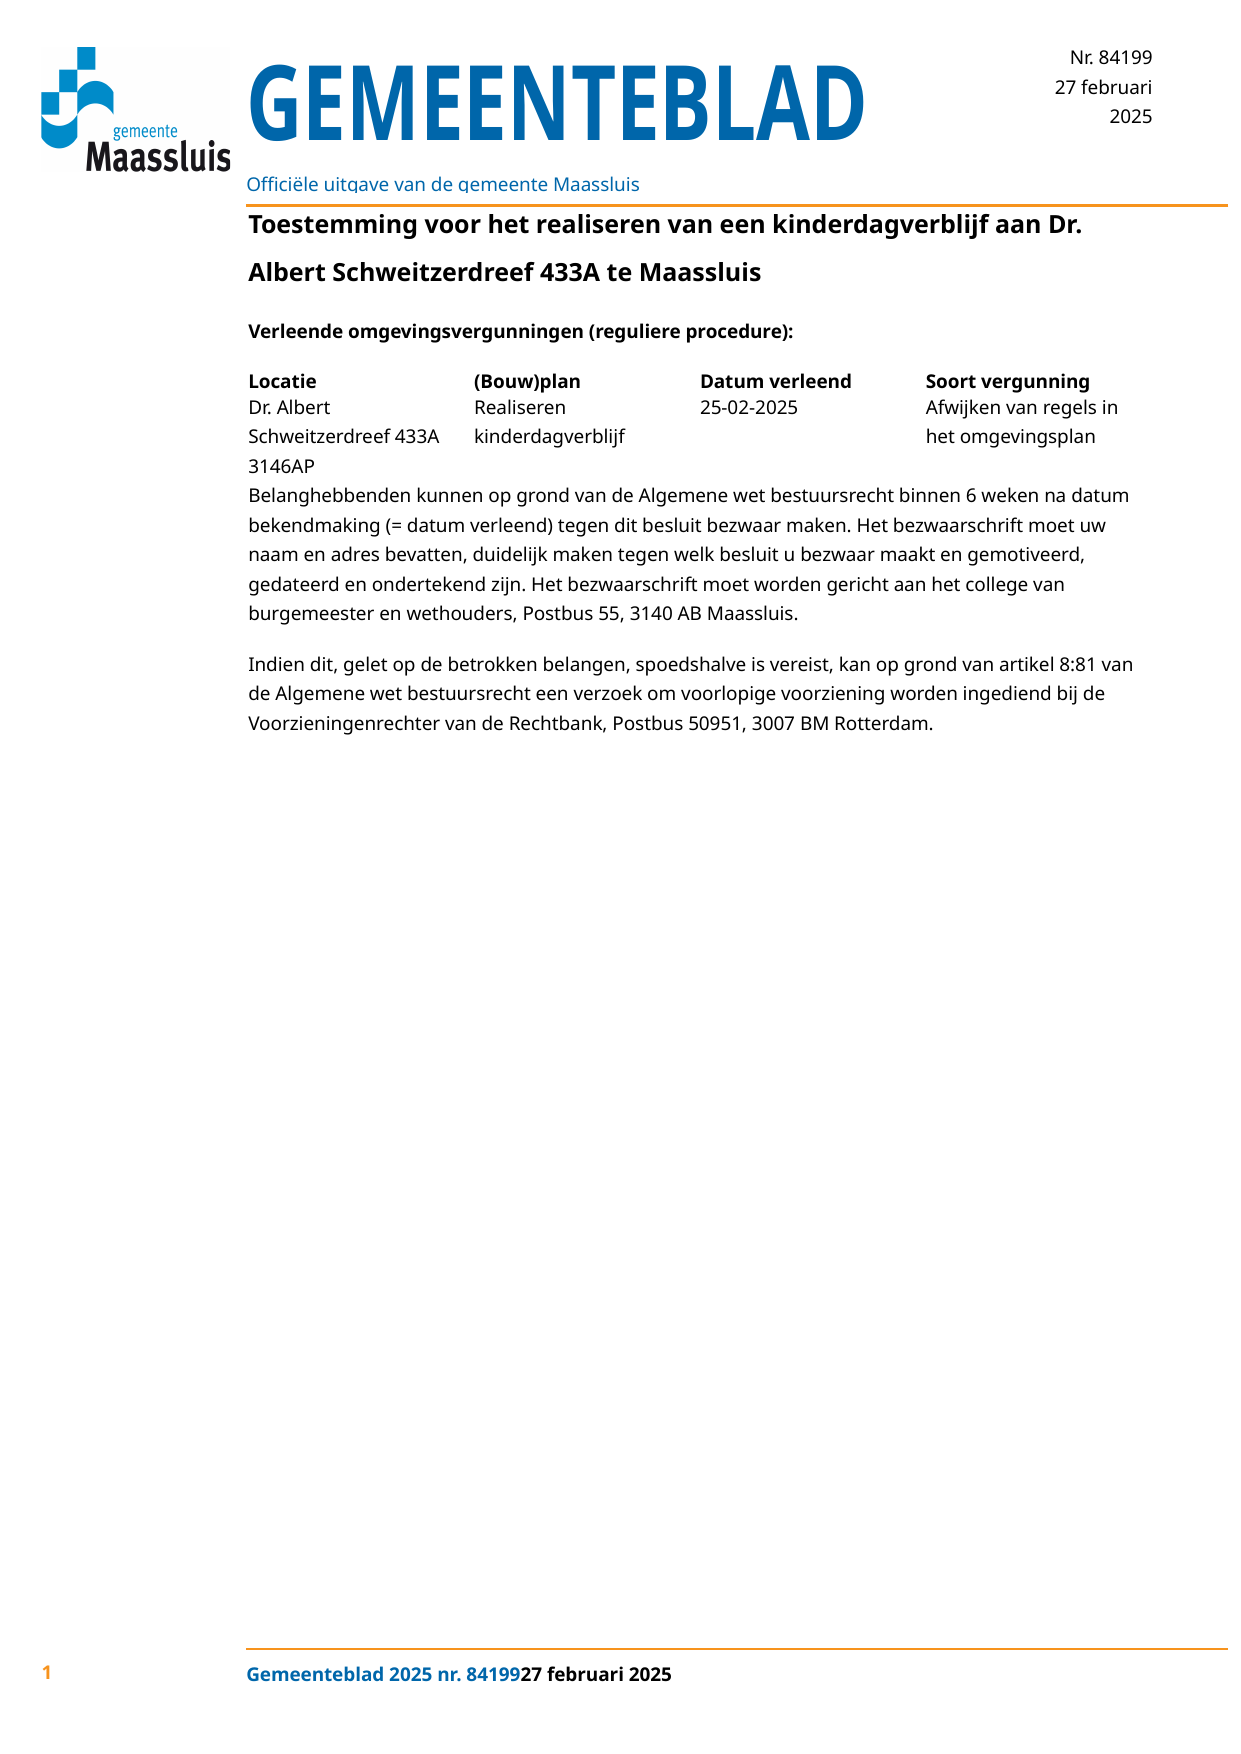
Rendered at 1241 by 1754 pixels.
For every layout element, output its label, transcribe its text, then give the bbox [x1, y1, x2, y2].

table_cell Realiseren kinderdagverblijf [474, 394, 700, 479]
table_cell 25-02-2025 [700, 394, 926, 479]
table_header (Bouw)plan [474, 369, 700, 394]
picture [41, 47, 77, 92]
table_header Datum verleend [700, 369, 926, 394]
table_header Soort vergunning [926, 369, 1152, 394]
text Belanghebbenden kunnen op grond van de Algemene wet bestuursrecht binnen 6 weken na datum bekendmaking (= datum verleend) tegen dit besluit bezwaar maken. Het bezwaarschrift moet uw naam en adres bevatten, duidelijk maken tegen welk besluit u bezwaar maakt en gemotiveerd, gedateerd en ondertekend zijn. Het bezwaarschrift moet worden gericht aan het college van burgemeester en wethouders, Postbus 55, 3140 AB Maassluis. [248, 482, 1152, 626]
text Verleende omgevingsvergunningen (reguliere procedure): [248, 318, 1152, 344]
table_cell Dr. Albert Schweitzerdreef 433A 3146AP [248, 394, 474, 479]
text Indien dit, gelet op de betrokken belangen, spoedshalve is vereist, kan op grond van artikel 8:81 van de Algemene wet bestuursrecht een verzoek om voorlopige voorziening worden ingediend bij de Voorzieningenrechter van de Rechtbank, Postbus 50951, 3007 BM Rotterdam. [248, 651, 1152, 736]
text Toestemming voor het realiseren van een kinderdagverblijf aan Dr. Albert Schweitzerdreef 433A te Maassluis [248, 207, 1152, 288]
table_cell Afwijken van regels in het omgevingsplan [926, 394, 1152, 479]
picture [41, 47, 231, 172]
table_header Locatie [248, 369, 474, 394]
